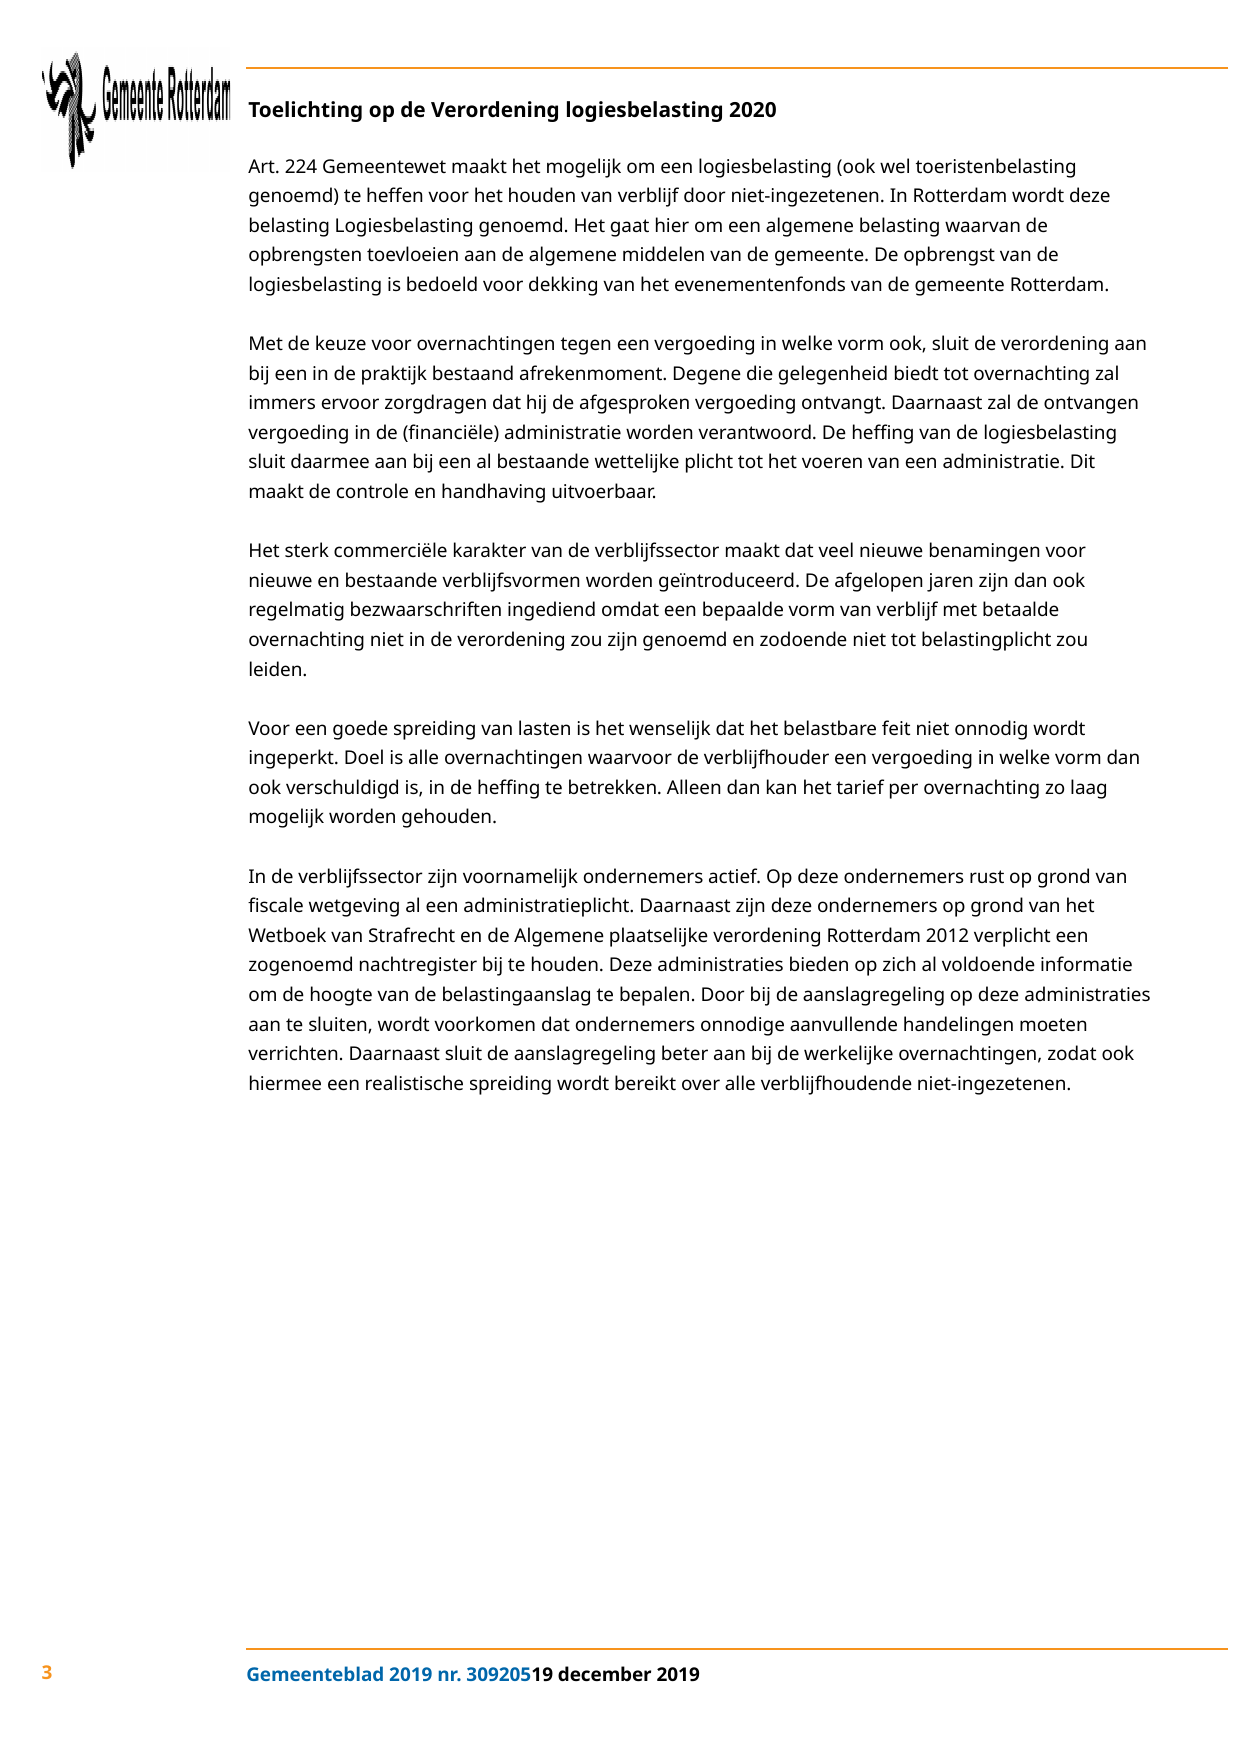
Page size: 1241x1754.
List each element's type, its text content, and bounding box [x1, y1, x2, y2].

text Toelichting op de Verordening logiesbelasting 2020 [248, 95, 1152, 123]
text Art. 224 Gemeentewet maakt het mogelijk om een logiesbelasting (ook wel toeristenbelasting genoemd) te heffen voor het houden van verblijf door niet-ingezetenen. In Rotterdam wordt deze belasting Logiesbelasting genoemd. Het gaat hier om een algemene belasting waarvan de opbrengsten toevloeien aan de algemene middelen van de gemeente. De opbrengst van de logiesbelasting is bedoeld voor dekking van het evenementenfonds van de gemeente Rotterdam. [248, 153, 1152, 297]
text Met de keuze voor overnachtingen tegen een vergoeding in welke vorm ook, sluit de verordening aan bij een in de praktijk bestaand afrekenmoment. Degene die gelegenheid biedt tot overnachting zal immers ervoor zorgdragen dat hij de afgesproken vergoeding ontvangt. Daarnaast zal de ontvangen vergoeding in de (financiële) administratie worden verantwoord. De heffing van de logiesbelasting sluit daarmee aan bij een al bestaande wettelijke plicht tot het voeren van een administratie. Dit maakt de controle en handhaving uitvoerbaar. [248, 330, 1152, 504]
text Voor een goede spreiding van lasten is het wenselijk dat het belastbare feit niet onnodig wordt ingeperkt. Doel is alle overnachtingen waarvoor de verblijfhouder een vergoeding in welke vorm dan ook verschuldigd is, in de heffing te betrekken. Alleen dan kan het tarief per overnachting zo laag mogelijk worden gehouden. [248, 715, 1152, 829]
text Het sterk commerciële karakter van de verblijfssector maakt dat veel nieuwe benamingen voor nieuwe en bestaande verblijfsvormen worden geïntroduceerd. De afgelopen jaren zijn dan ook regelmatig bezwaarschriften ingediend omdat een bepaalde vorm van verblijf met betaalde overnachting niet in de verordening zou zijn genoemd en zodoende niet tot belastingplicht zou leiden. [248, 537, 1152, 682]
text In de verblijfssector zijn voornamelijk ondernemers actief. Op deze ondernemers rust op grond van fiscale wetgeving al een administratieplicht. Daarnaast zijn deze ondernemers op grond van het Wetboek van Strafrecht en de Algemene plaatselijke verordening Rotterdam 2012 verplicht een zogenoemd nachtregister bij te houden. Deze administraties bieden op zich al voldoende informatie om de hoogte van de belastingaanslag te bepalen. Door bij de aanslagregeling op deze administraties aan te sluiten, wordt voorkomen dat ondernemers onnodige aanvullende handelingen moeten verrichten. Daarnaast sluit de aanslagregeling beter aan bij de werkelijke overnachtingen, zodat ook hiermee een realistische spreiding wordt bereikt over alle verblijfhoudende niet-ingezetenen. [248, 863, 1152, 1096]
picture [41, 47, 231, 172]
